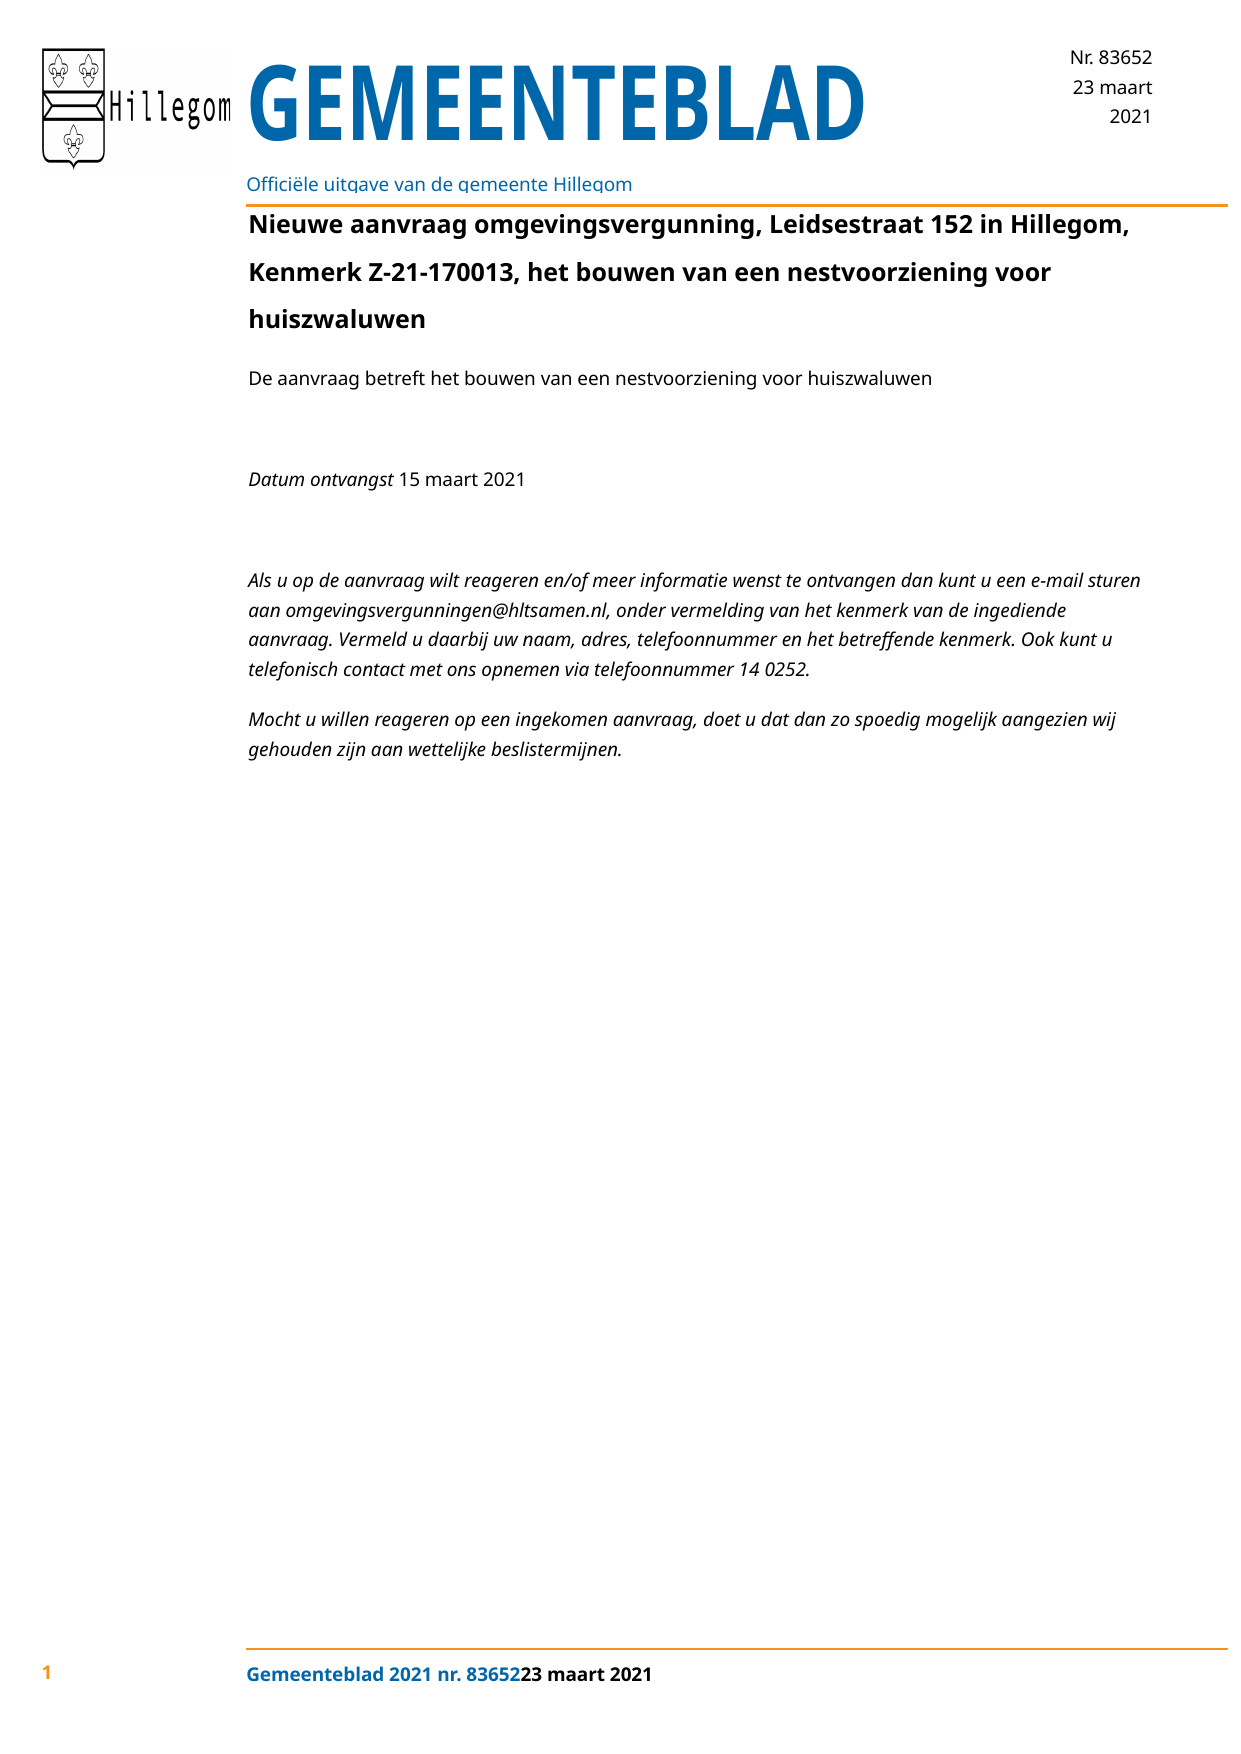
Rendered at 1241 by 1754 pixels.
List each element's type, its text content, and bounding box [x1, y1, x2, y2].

text Nieuwe aanvraag omgevingsvergunning, Leidsestraat 152 in Hillegom, Kenmerk Z-21-170013, het bouwen van een nestvoorziening voor huiszwaluwen [248, 207, 1152, 336]
picture [41, 47, 231, 172]
text Als u op de aanvraag wilt reageren en/of meer informatie wenst te ontvangen dan kunt u een e-mail sturen aan omgevingsvergunningen@hltsamen.nl, onder vermelding van het kenmerk van de ingediende aanvraag. Vermeld u daarbij uw naam, adres, telefoonnummer en het betreffende kenmerk. Ook kunt u telefonisch contact met ons opnemen via telefoonnummer 14 0252. [248, 567, 1152, 682]
text De aanvraag betreft het bouwen van een nestvoorziening voor huiszwaluwen [248, 366, 1152, 391]
text Mocht u willen reageren op een ingekomen aanvraag, doet u dat dan zo spoedig mogelijk aangezien wij gehouden zijn aan wettelijke beslistermijnen. [248, 706, 1152, 762]
text Datum ontvangst 15 maart 2021 [248, 466, 1152, 492]
